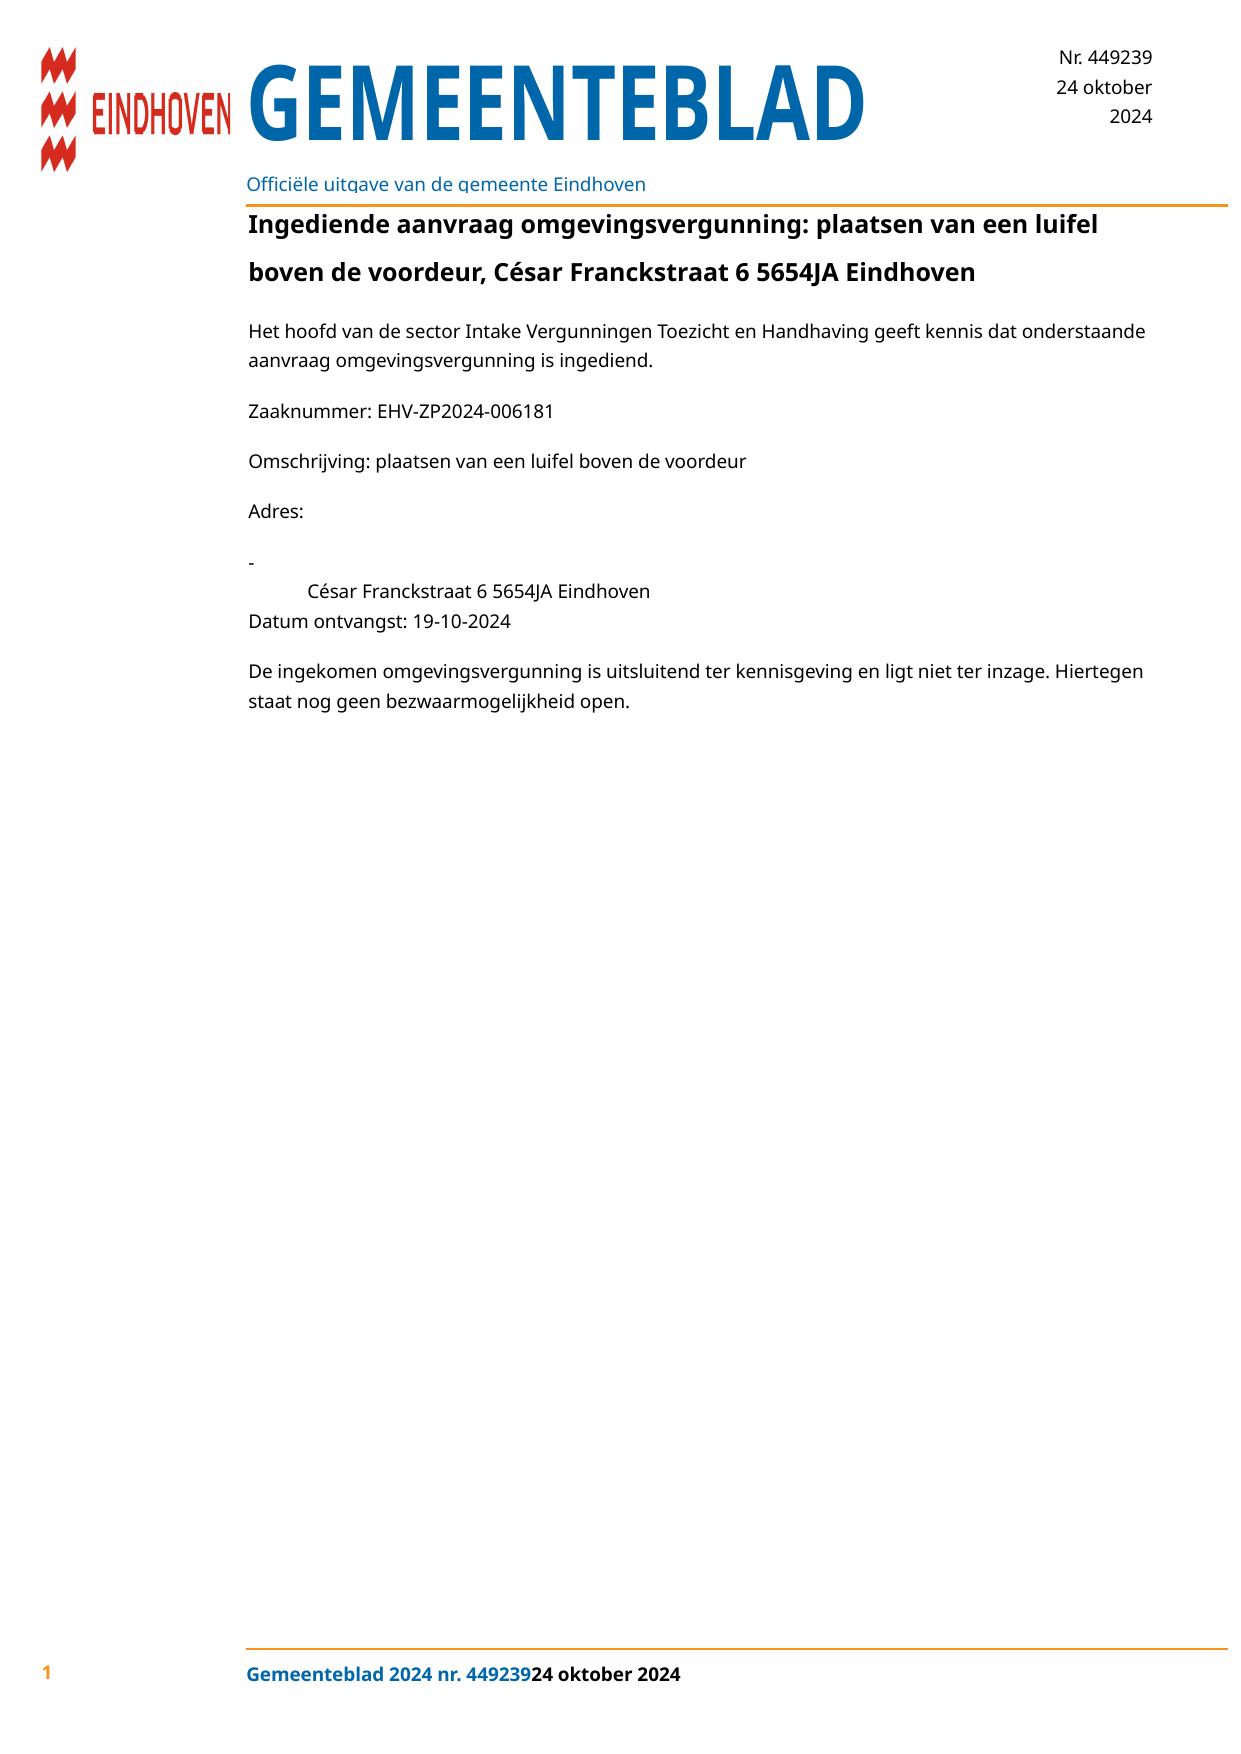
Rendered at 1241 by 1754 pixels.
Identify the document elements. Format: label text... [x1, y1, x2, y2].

list César Franckstraat 6 5654JA Eindhoven [248, 579, 1152, 604]
text Datum ontvangst: 19-10-2024 [248, 608, 1152, 634]
text Zaaknummer: EHV-ZP2024-006181 [248, 398, 1152, 424]
picture [41, 47, 231, 172]
text Ingediende aanvraag omgevingsvergunning: plaatsen van een luifel boven de voordeur, César Franckstraat 6 5654JA Eindhoven [248, 207, 1152, 288]
text Adres: [248, 499, 1152, 524]
text Het hoofd van de sector Intake Vergunningen Toezicht en Handhaving geeft kennis dat onderstaande aanvraag omgevingsvergunning is ingediend. [248, 318, 1152, 373]
text De ingekomen omgevingsvergunning is uitsluitend ter kennisgeving en ligt niet ter inzage. Hiertegen staat nog geen bezwaarmogelijkheid open. [248, 659, 1152, 714]
text Omschrijving: plaatsen van een luifel boven de voordeur [248, 448, 1152, 474]
